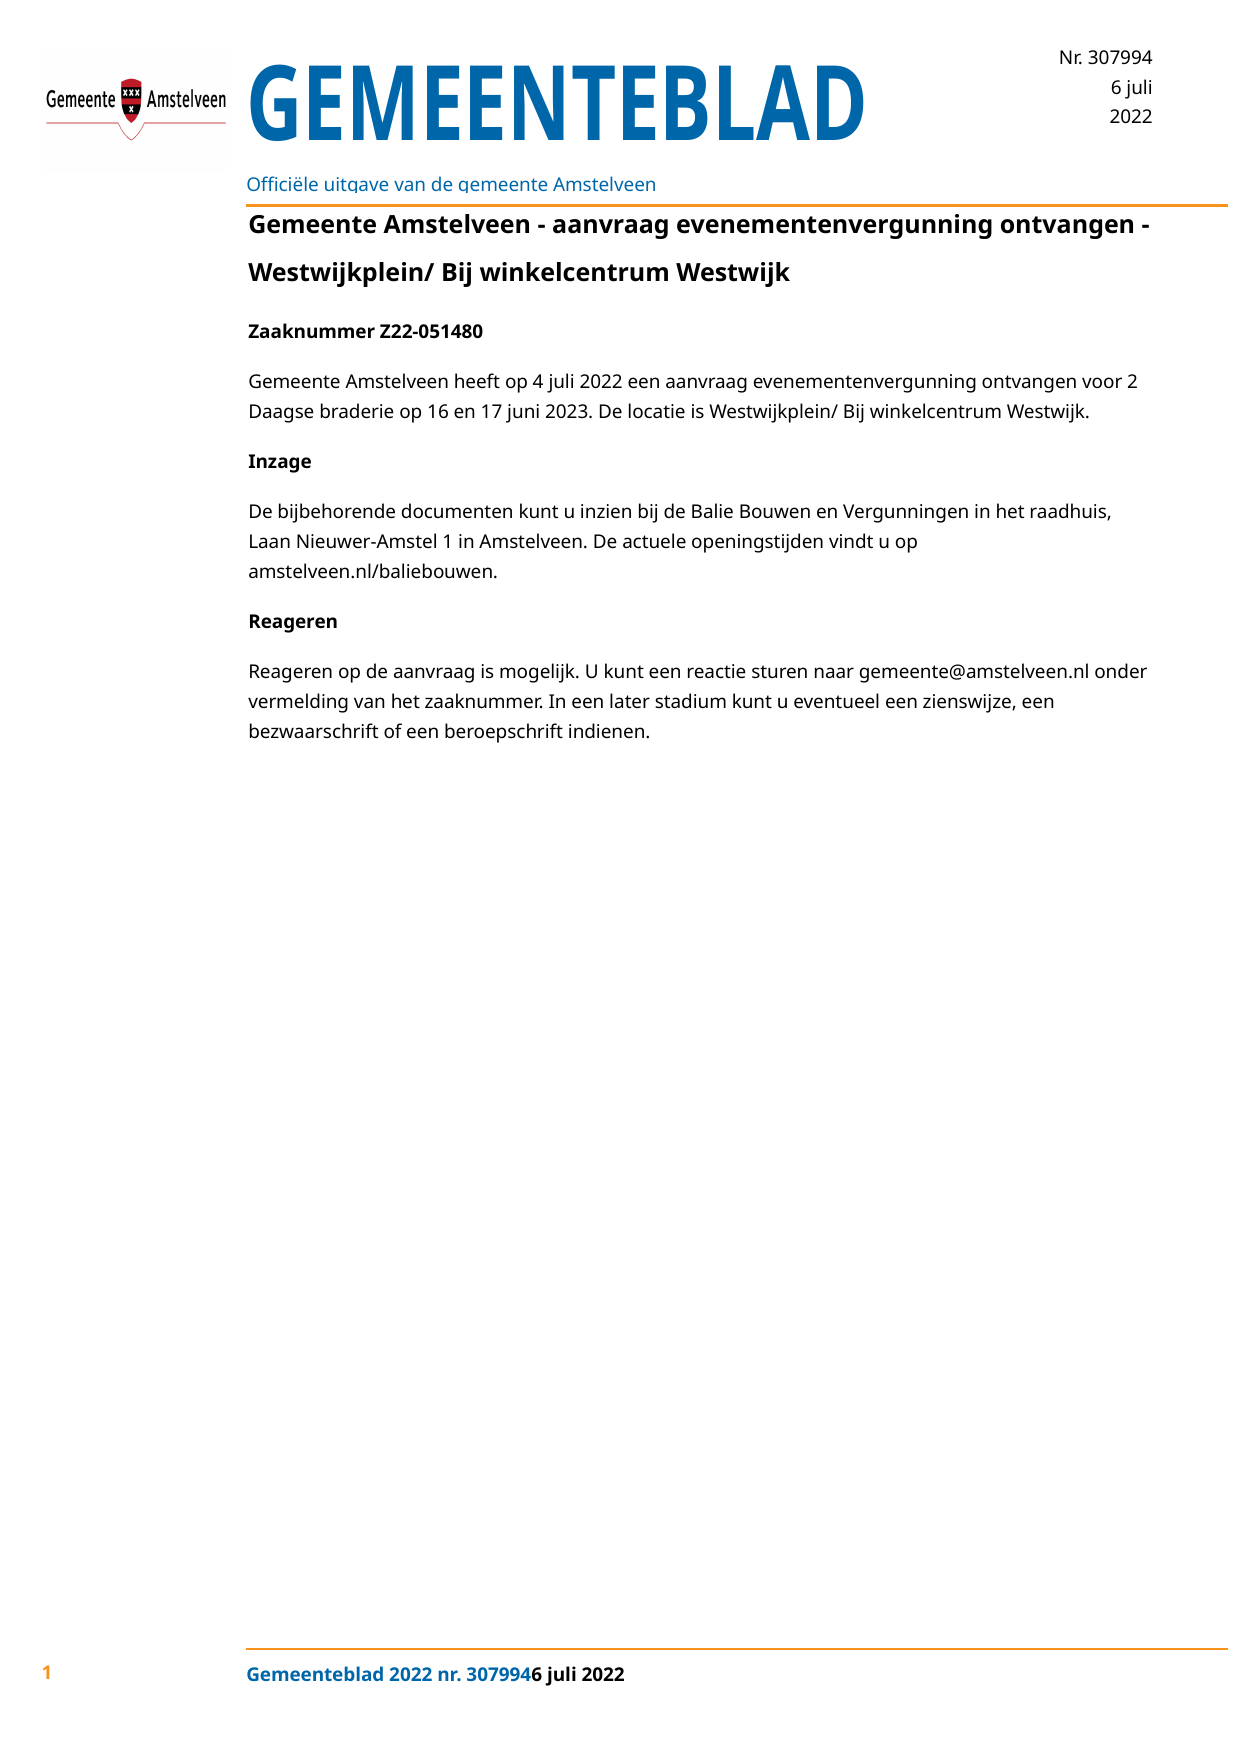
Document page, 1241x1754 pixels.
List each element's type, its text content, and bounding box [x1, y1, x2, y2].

text Reageren [248, 608, 1152, 634]
text Inzage [248, 448, 1152, 474]
text Gemeente Amstelveen - aanvraag evenementenvergunning ontvangen - Westwijkplein/ Bij winkelcentrum Westwijk [248, 207, 1152, 288]
text Gemeente Amstelveen heeft op 4 juli 2022 een aanvraag evenementenvergunning ontvangen voor 2 Daagse braderie op 16 en 17 juni 2023. De locatie is Westwijkplein/ Bij winkelcentrum Westwijk. [248, 368, 1152, 424]
picture [41, 47, 231, 172]
text Reageren op de aanvraag is mogelijk. U kunt een reactie sturen naar gemeente@amstelveen.nl onder vermelding van het zaaknummer. In een later stadium kunt u eventueel een zienswijze, een bezwaarschrift of een beroepschrift indienen. [248, 659, 1152, 744]
text De bijbehorende documenten kunt u inzien bij de Balie Bouwen en Vergunningen in het raadhuis, Laan Nieuwer-Amstel 1 in Amstelveen. De actuele openingstijden vindt u op amstelveen.nl/baliebouwen. [248, 499, 1152, 584]
text Zaaknummer Z22-051480 [248, 318, 1152, 344]
